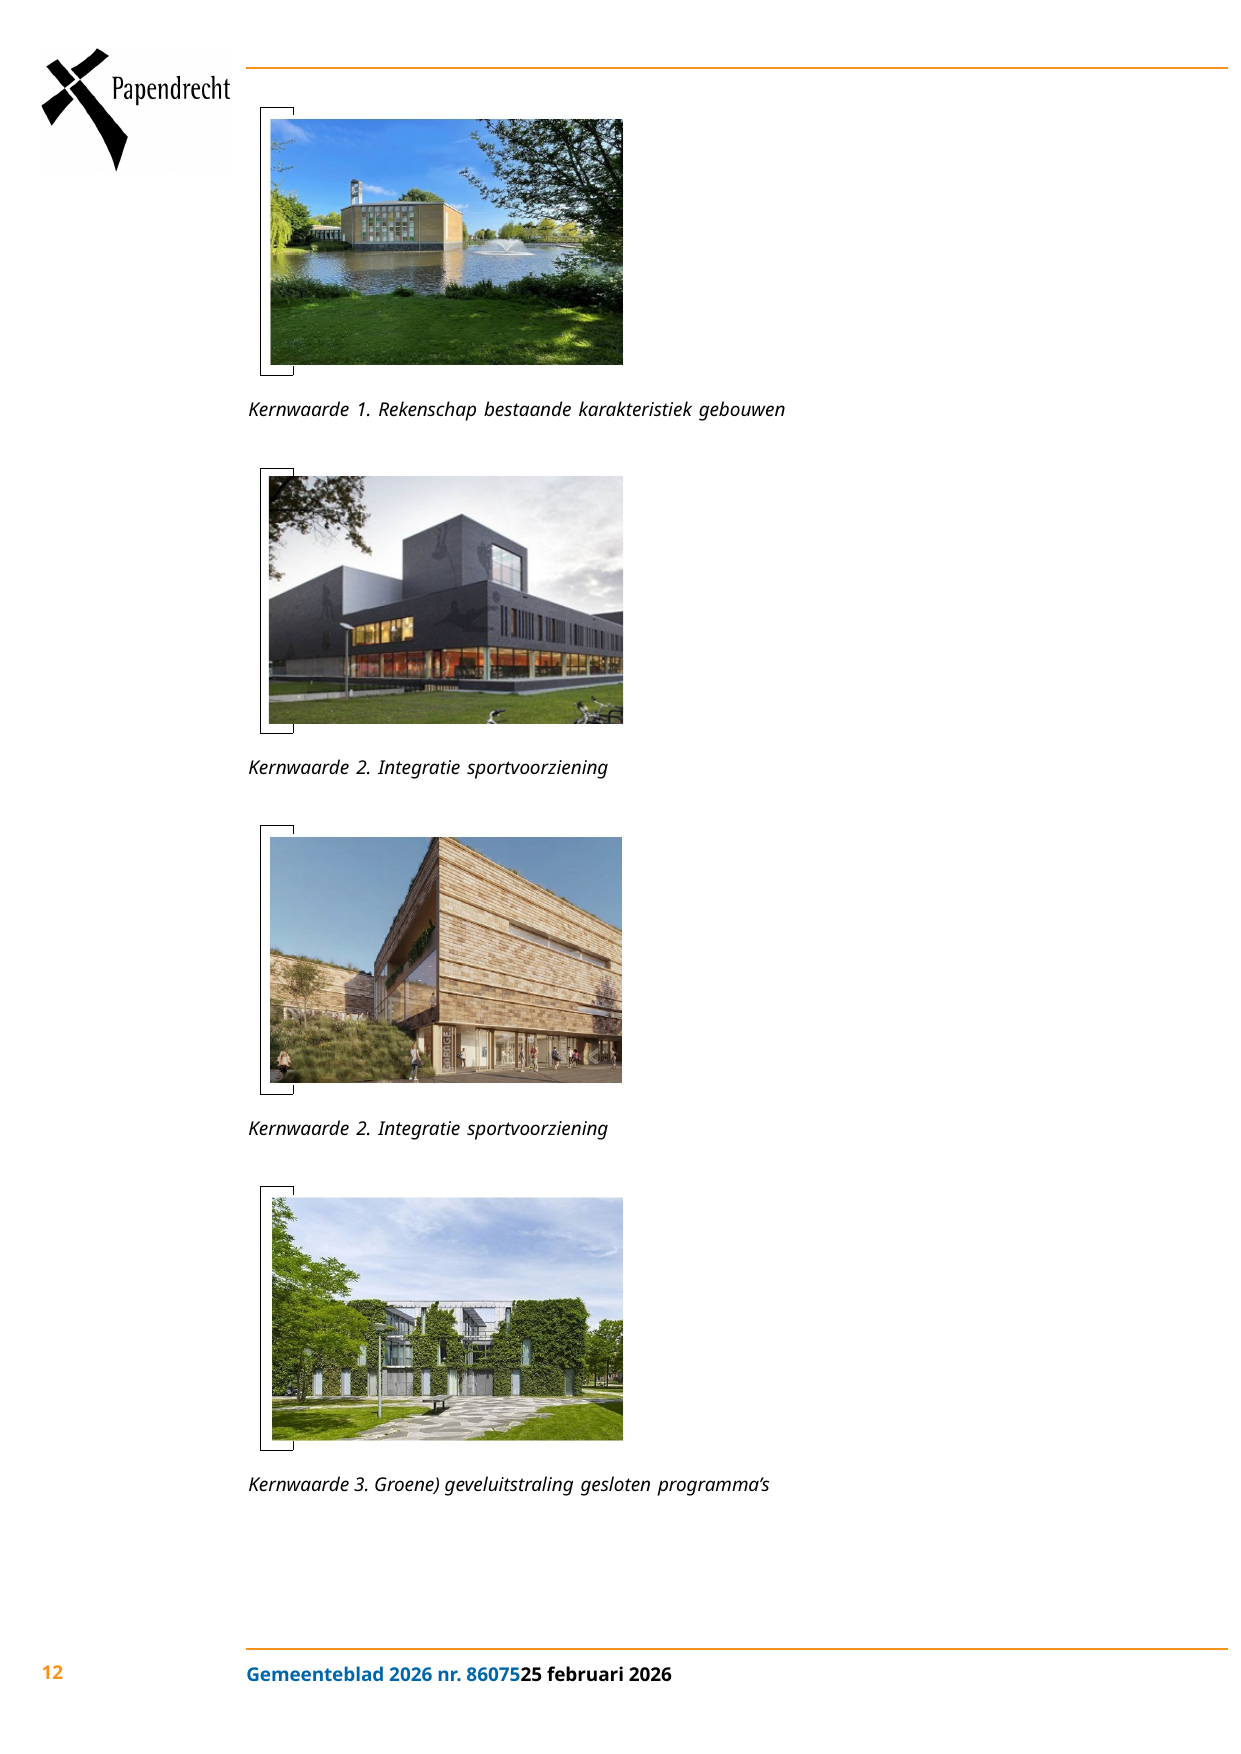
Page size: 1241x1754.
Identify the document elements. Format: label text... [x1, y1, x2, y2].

picture [268, 1195, 624, 1441]
picture [268, 115, 624, 366]
picture [41, 47, 231, 172]
text Kernwaarde 2. Integratie sportvoorziening [248, 1115, 1152, 1141]
picture [268, 834, 624, 1085]
text Kernwaarde 3. Groene) geveluitstraling gesloten programma’s [248, 1471, 1152, 1497]
text Kernwaarde 1. Rekenschap bestaande karakteristiek gebouwen [248, 396, 1152, 422]
picture [268, 476, 624, 724]
text Kernwaarde 2. Integratie sportvoorziening [248, 754, 1152, 780]
